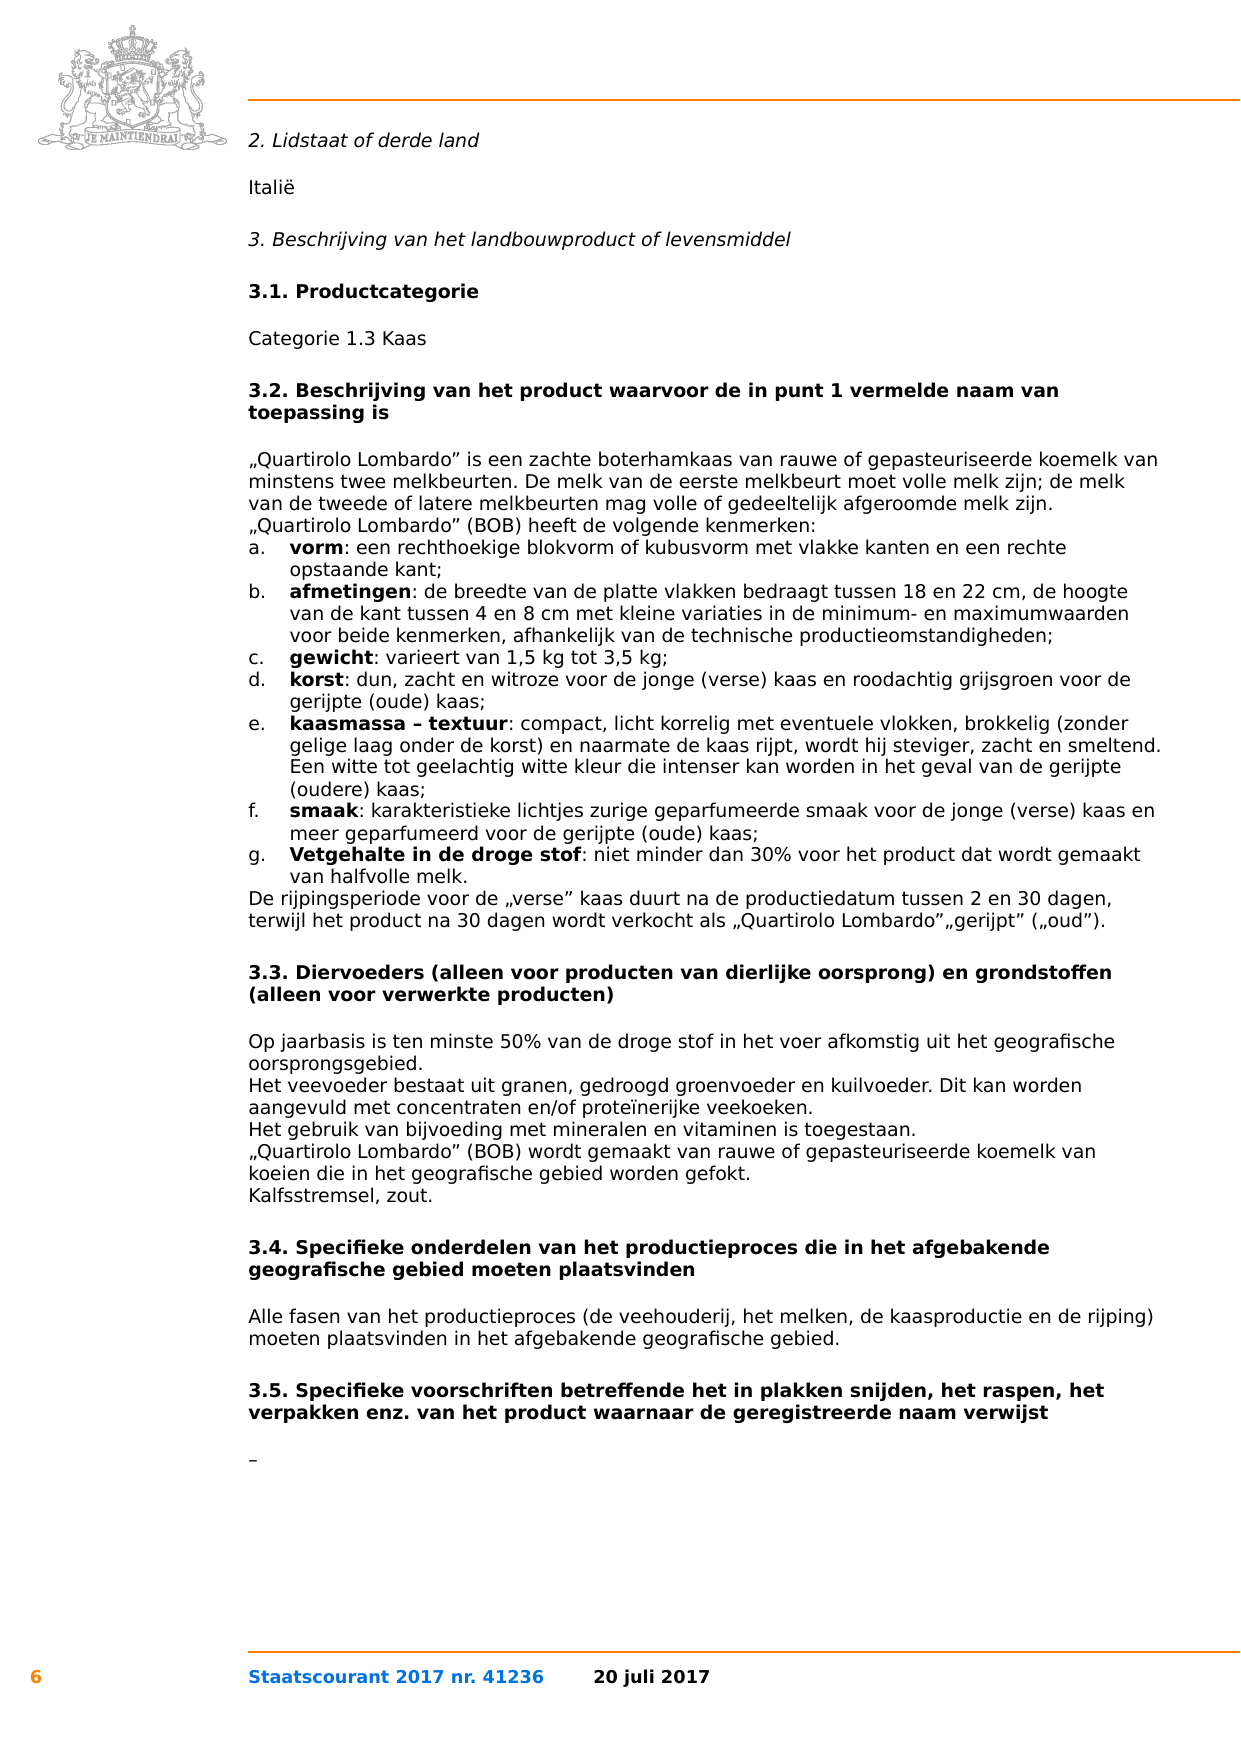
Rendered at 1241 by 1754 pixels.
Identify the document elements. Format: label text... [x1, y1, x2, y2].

text – [248, 1449, 1163, 1471]
text „Quartirolo Lombardo” (BOB) heeft de volgende kenmerken: [248, 515, 1163, 537]
text b. afmetingen: de breedte van de platte vlakken bedraagt tussen 18 en 22 cm, de hoogte van de kant tussen 4 en 8 cm met kleine variaties in de minimum- en maximumwaarden voor beide kenmerken, afhankelijk van de technische productieomstandigheden; [248, 581, 1163, 647]
text Alle fasen van het productieproces (de veehouderij, het melken, de kaasproductie en de rijping) moeten plaatsvinden in het afgebakende geografische gebied. [248, 1306, 1163, 1350]
subtitle 3.3. Diervoeders (alleen voor producten van dierlijke oorsprong) en grondstoffen (alleen voor verwerkte producten) [248, 962, 1163, 1006]
subtitle 3.4. Specifieke onderdelen van het productieproces die in het afgebakende geografische gebied moeten plaatsvinden [248, 1237, 1163, 1281]
text e. kaasmassa – textuur: compact, licht korrelig met eventuele vlokken, brokkelig (zonder gelige laag onder de korst) en naarmate de kaas rijpt, wordt hij steviger, zacht en smeltend. Een witte tot geelachtig witte kleur die intenser kan worden in het geval van de gerijpte (oudere) kaas; [248, 712, 1163, 800]
subtitle 3.1. Productcategorie [248, 281, 1163, 303]
subtitle 3. Beschrijving van het landbouwproduct of levensmiddel [248, 229, 1163, 251]
text „Quartirolo Lombardo” is een zachte boterhamkaas van rauwe of gepasteuriseerde koemelk van minstens twee melkbeurten. De melk van de eerste melkbeurt moet volle melk zijn; de melk van de tweede of latere melkbeurten mag volle of gedeeltelijk afgeroomde melk zijn. [248, 449, 1163, 515]
picture [38, 25, 227, 150]
text d. korst: dun, zacht en witroze voor de jonge (verse) kaas en roodachtig grijsgroen voor de gerijpte (oude) kaas; [248, 668, 1163, 712]
text c. gewicht: varieert van 1,5 kg tot 3,5 kg; [248, 647, 1163, 668]
text a. vorm: een rechthoekige blokvorm of kubusvorm met vlakke kanten en een rechte opstaande kant; [248, 537, 1163, 581]
subtitle 3.2. Beschrijving van het product waarvoor de in punt 1 vermelde naam van toepassing is [248, 380, 1163, 424]
text g. Vetgehalte in de droge stof: niet minder dan 30% voor het product dat wordt gemaakt van halfvolle melk. [248, 844, 1163, 888]
text Kalfsstremsel, zout. [248, 1185, 1163, 1207]
text Op jaarbasis is ten minste 50% van de droge stof in het voer afkomstig uit het geografische oorsprongsgebied. [248, 1031, 1163, 1075]
text Italië [248, 177, 1163, 199]
text De rijpingsperiode voor de „verse” kaas duurt na de productiedatum tussen 2 en 30 dagen, terwijl het product na 30 dagen wordt verkocht als „Quartirolo Lombardo”„gerijpt” („oud”). [248, 888, 1163, 932]
text Het gebruik van bijvoeding met mineralen en vitaminen is toegestaan. [248, 1119, 1163, 1141]
text Categorie 1.3 Kaas [248, 328, 1163, 350]
text f. smaak: karakteristieke lichtjes zurige geparfumeerde smaak voor de jonge (verse) kaas en meer geparfumeerd voor de gerijpte (oude) kaas; [248, 800, 1163, 844]
subtitle 2. Lidstaat of derde land [248, 130, 1163, 152]
text Het veevoeder bestaat uit granen, gedroogd groenvoeder en kuilvoeder. Dit kan worden aangevuld met concentraten en/of proteïnerijke veekoeken. [248, 1075, 1163, 1119]
subtitle 3.5. Specifieke voorschriften betreffende het in plakken snijden, het raspen, het verpakken enz. van het product waarnaar de geregistreerde naam verwijst [248, 1380, 1163, 1424]
text „Quartirolo Lombardo” (BOB) wordt gemaakt van rauwe of gepasteuriseerde koemelk van koeien die in het geografische gebied worden gefokt. [248, 1141, 1163, 1185]
